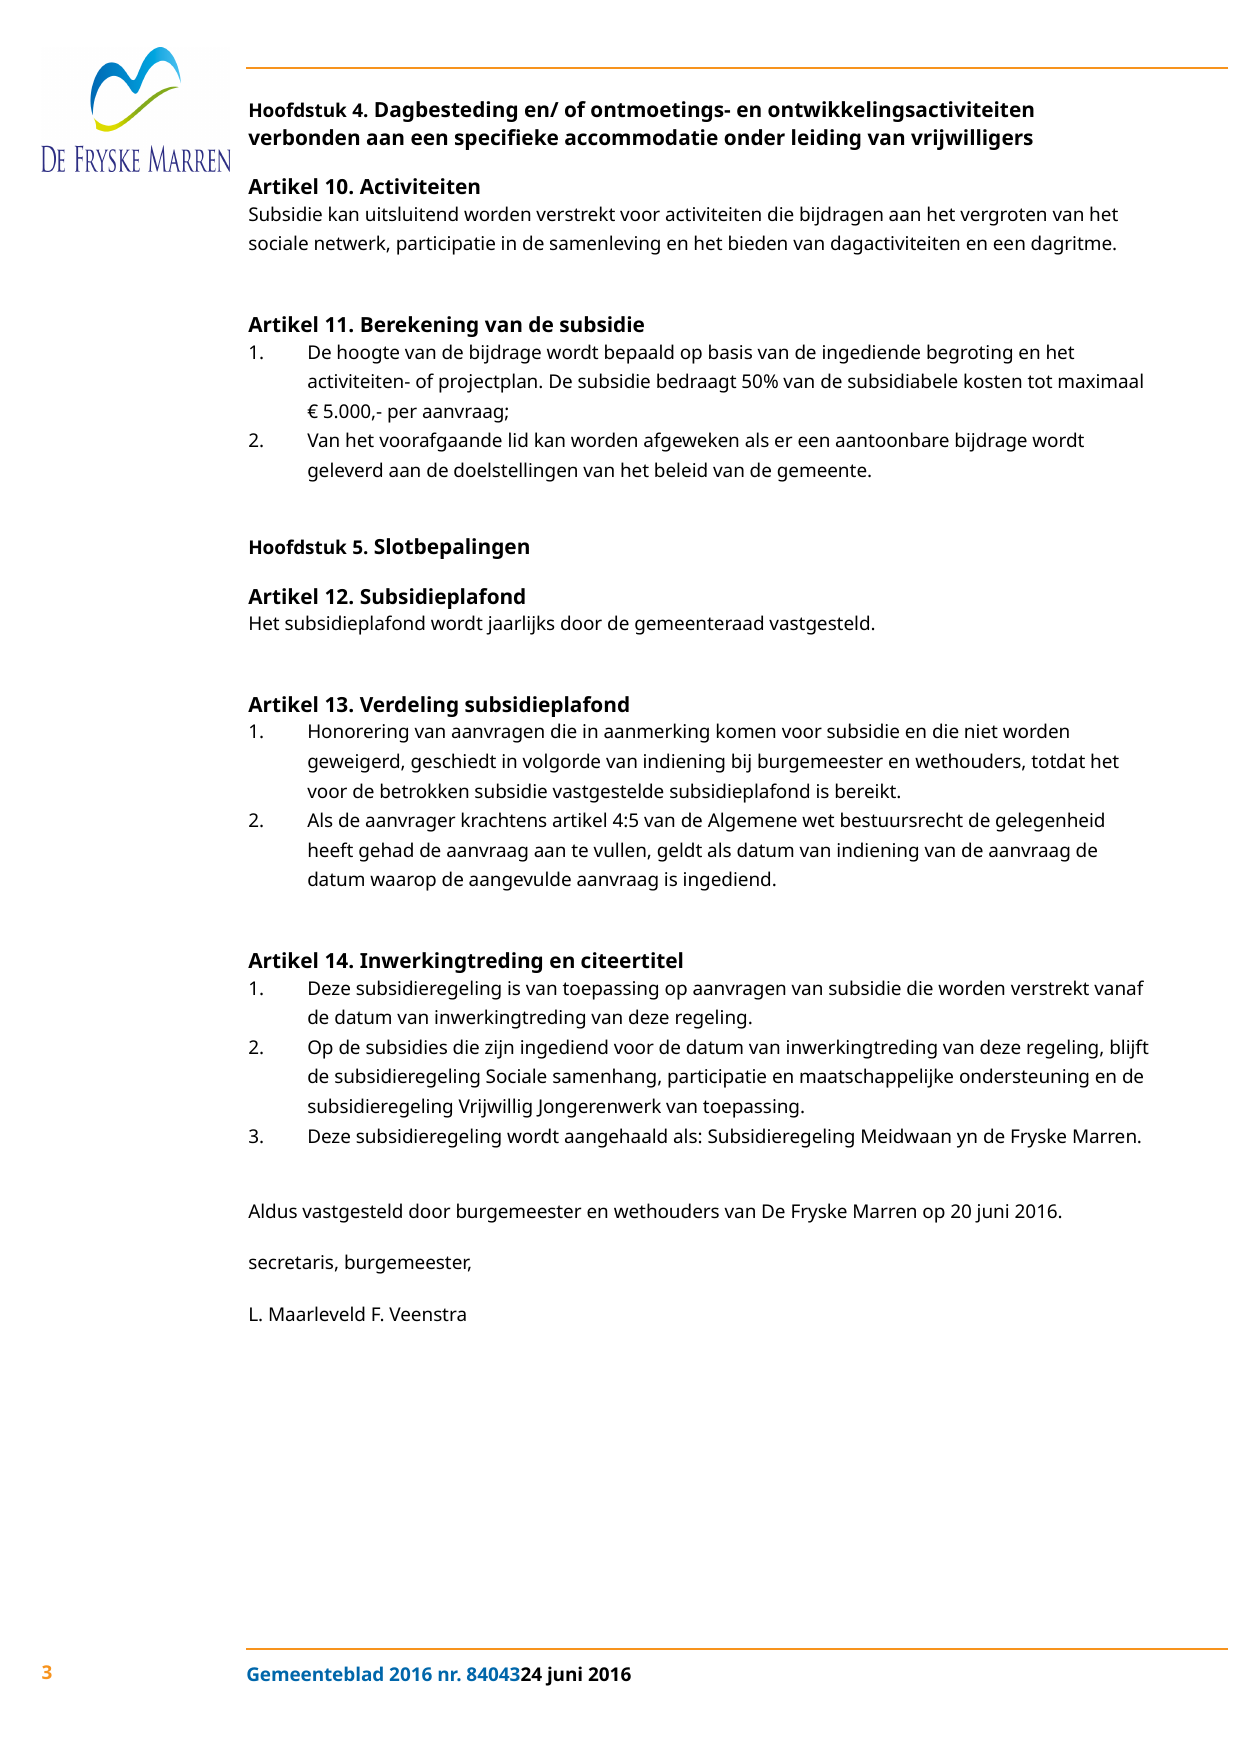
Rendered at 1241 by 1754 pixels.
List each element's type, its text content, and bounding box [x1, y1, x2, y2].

list Als de aanvrager krachtens artikel 4:5 van de Algemene wet bestuursrecht de gelegenheid heeft gehad de aanvraag aan te vullen, geldt als datum van indiening van de aanvraag de datum waarop de aangevulde aanvraag is ingediend. [248, 807, 1152, 892]
text Artikel 14. Inwerkingtreding en citeertitel [248, 947, 1152, 975]
text Het subsidieplafond wordt jaarlijks door de gemeenteraad vastgesteld. [248, 610, 1152, 636]
text Artikel 10. Activiteiten [248, 172, 1152, 201]
list Deze subsidieregeling wordt aangehaald als: Subsidieregeling Meidwaan yn de Fryske Marren. [248, 1123, 1152, 1149]
text L. Maarleveld F. Veenstra [248, 1301, 1152, 1327]
list Op de subsidies die zijn ingediend voor de datum van inwerkingtreding van deze regeling, blijft de subsidieregeling Sociale samenhang, participatie en maatschappelijke ondersteuning en de subsidieregeling Vrijwillig Jongerenwerk van toepassing. [248, 1034, 1152, 1119]
text Subsidie kan uitsluitend worden verstrekt voor activiteiten die bijdragen aan het vergroten van het sociale netwerk, participatie in de samenleving en het bieden van dagactiviteiten en een dagritme. [248, 201, 1152, 256]
list Honorering van aanvragen die in aanmerking komen voor subsidie en die niet worden geweigerd, geschiedt in volgorde van indiening bij burgemeester en wethouders, totdat het voor de betrokken subsidie vastgestelde subsidieplafond is bereikt. [248, 719, 1152, 803]
text Artikel 11. Berekening van de subsidie [248, 311, 1152, 339]
text Hoofdstuk 5. Slotbepalingen [248, 532, 1152, 561]
list De hoogte van de bijdrage wordt bepaald op basis van de ingediende begroting en het activiteiten- of projectplan. De subsidie bedraagt 50% van de subsidiabele kosten tot maximaal € 5.000,- per aanvraag; [248, 339, 1152, 424]
text Hoofdstuk 4. Dagbesteding en/ of ontmoetings- en ontwikkelingsactiviteiten verbonden aan een specifieke accommodatie onder leiding van vrijwilligers [248, 95, 1152, 152]
picture [41, 47, 231, 172]
list Van het voorafgaande lid kan worden afgeweken als er een aantoonbare bijdrage wordt geleverd aan de doelstellingen van het beleid van de gemeente. [248, 428, 1152, 483]
text Aldus vastgesteld door burgemeester en wethouders van De Fryske Marren op 20 juni 2016. [248, 1198, 1152, 1224]
text Artikel 12. Subsidieplafond [248, 582, 1152, 610]
text Artikel 13. Verdeling subsidieplafond [248, 690, 1152, 719]
list Deze subsidieregeling is van toepassing op aanvragen van subsidie die worden verstrekt vanaf de datum van inwerkingtreding van deze regeling. [248, 975, 1152, 1030]
text secretaris, burgemeester, [248, 1249, 1152, 1275]
